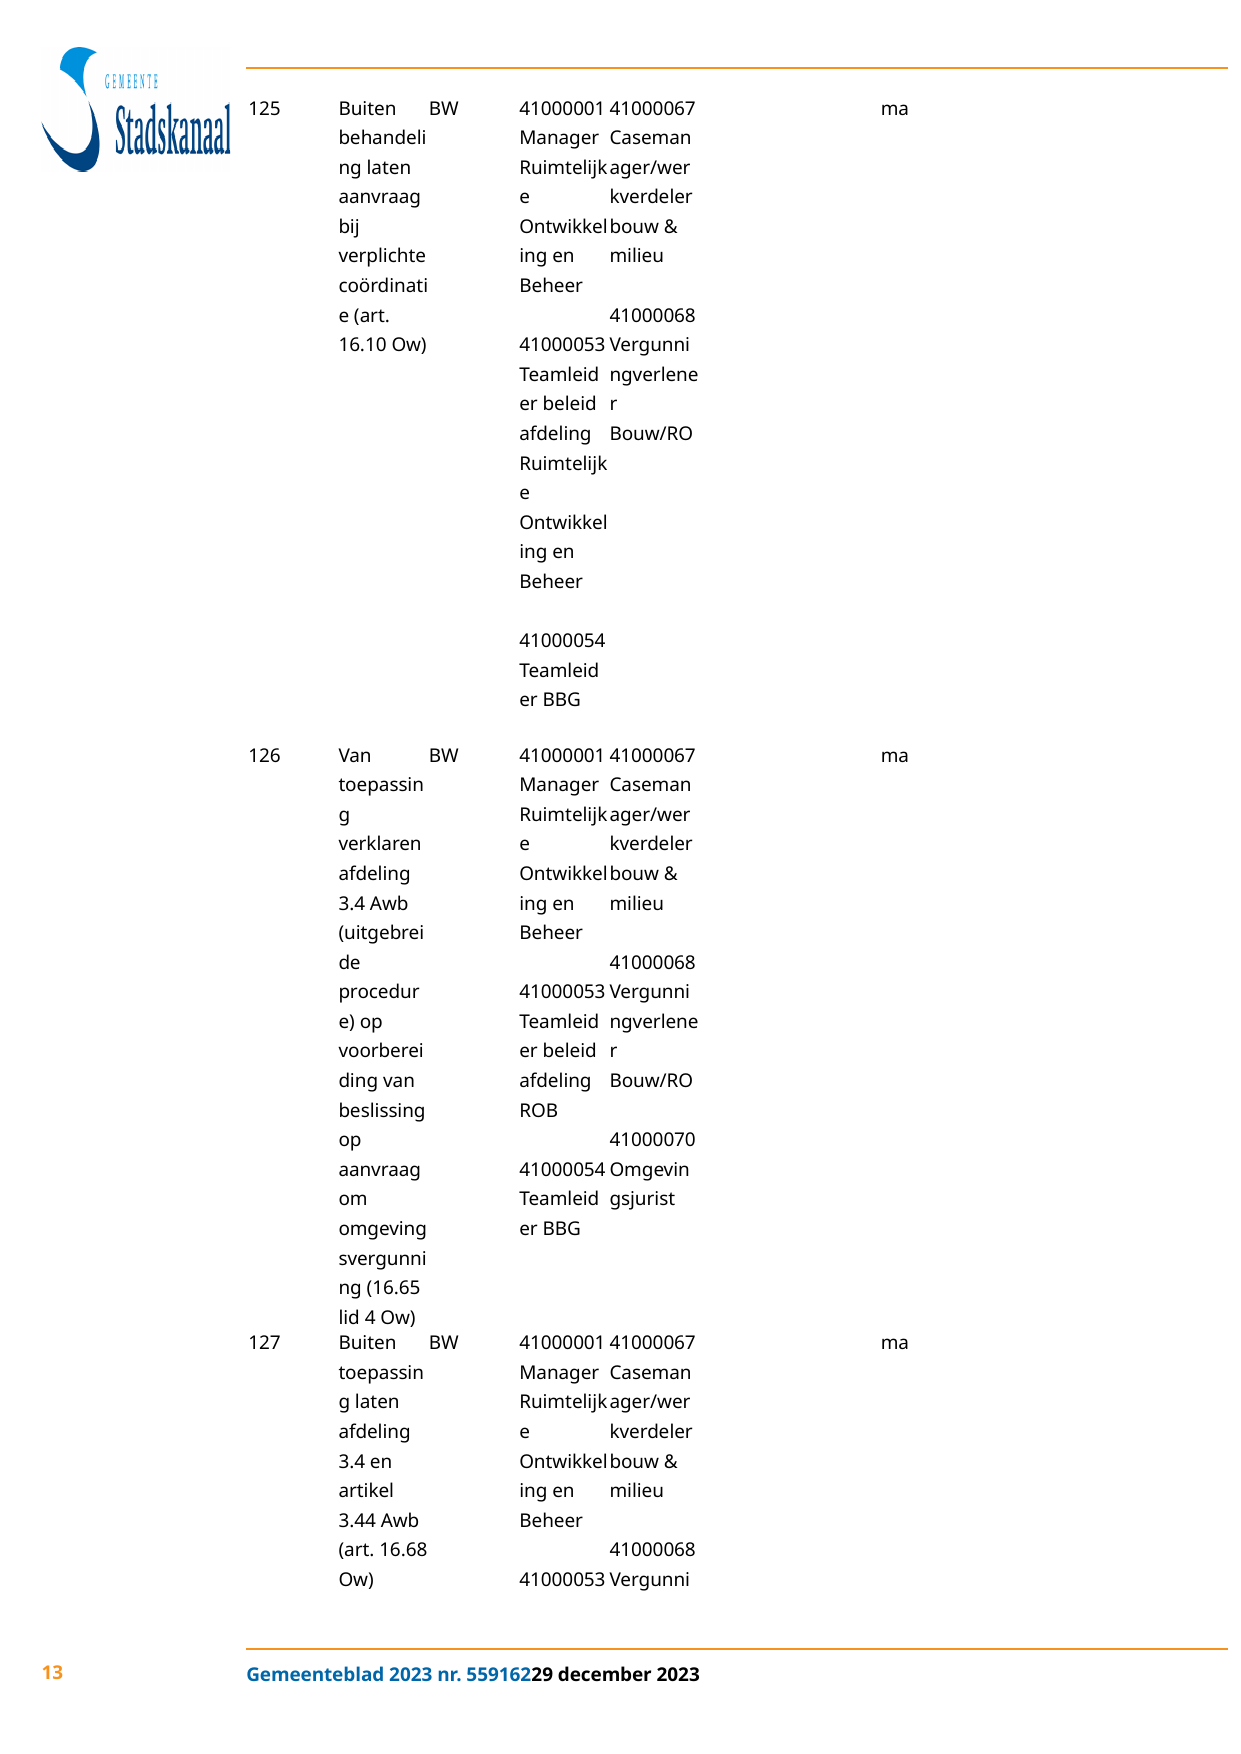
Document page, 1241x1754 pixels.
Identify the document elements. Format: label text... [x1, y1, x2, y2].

table_cell Van toepassing verklaren afdeling 3.4 Awb (uitgebreide procedure) op voorbereiding van beslissing op aanvraag om omgevingsvergunning (16.65 lid 4 Ow) [338, 742, 429, 1329]
table_cell ma [881, 95, 971, 742]
table_cell [971, 95, 1061, 742]
table_cell BW [429, 742, 519, 1329]
table_cell 126 [248, 742, 338, 1329]
table_cell BW [429, 95, 519, 742]
table_cell 41000001 Manager Ruimtelijke Ontwikkeling en Beheer 41000053 [519, 1330, 609, 1592]
table_cell ma [881, 742, 971, 1329]
table_cell [700, 1330, 881, 1592]
table_cell [700, 742, 881, 1329]
table_cell 41000067 Casemanager/werkverdeler bouw & milieu 41000068 Vergunningverlener Bouw/RO [609, 95, 700, 742]
table_cell Buiten behandeling laten aanvraag bij verplichte coördinatie (art. 16.10 Ow) [338, 95, 429, 742]
table_cell ma [881, 1330, 971, 1592]
table_cell Buiten toepassing laten afdeling 3.4 en artikel 3.44 Awb (art. 16.68 Ow) [338, 1330, 429, 1592]
table_cell 41000067 Casemanager/werkverdeler bouw & milieu 41000068 Vergunningverlener Bouw/RO 41000070 Omgevingsjurist [609, 742, 700, 1329]
table_cell [700, 95, 881, 742]
table_cell 41000001 Manager Ruimtelijke Ontwikkeling en Beheer 41000053 Teamleider beleid afdeling ROB 41000054 Teamleider BBG [519, 742, 609, 1329]
table_cell 125 [248, 95, 338, 742]
table_cell [1061, 1330, 1152, 1592]
table_cell 41000001 Manager Ruimtelijke Ontwikkeling en Beheer 41000053 Teamleider beleid afdeling Ruimtelijke Ontwikkeling en Beheer 41000054 Teamleider BBG [519, 95, 609, 742]
table_cell 41000067 Casemanager/werkverdeler bouw & milieu 41000068 Vergunni [609, 1330, 700, 1592]
table_cell [1061, 742, 1152, 1329]
table_cell [1061, 95, 1152, 742]
table_cell BW [429, 1330, 519, 1592]
table_cell [971, 1330, 1061, 1592]
table_cell [971, 742, 1061, 1329]
picture [41, 47, 231, 172]
table_cell 127 [248, 1330, 338, 1592]
